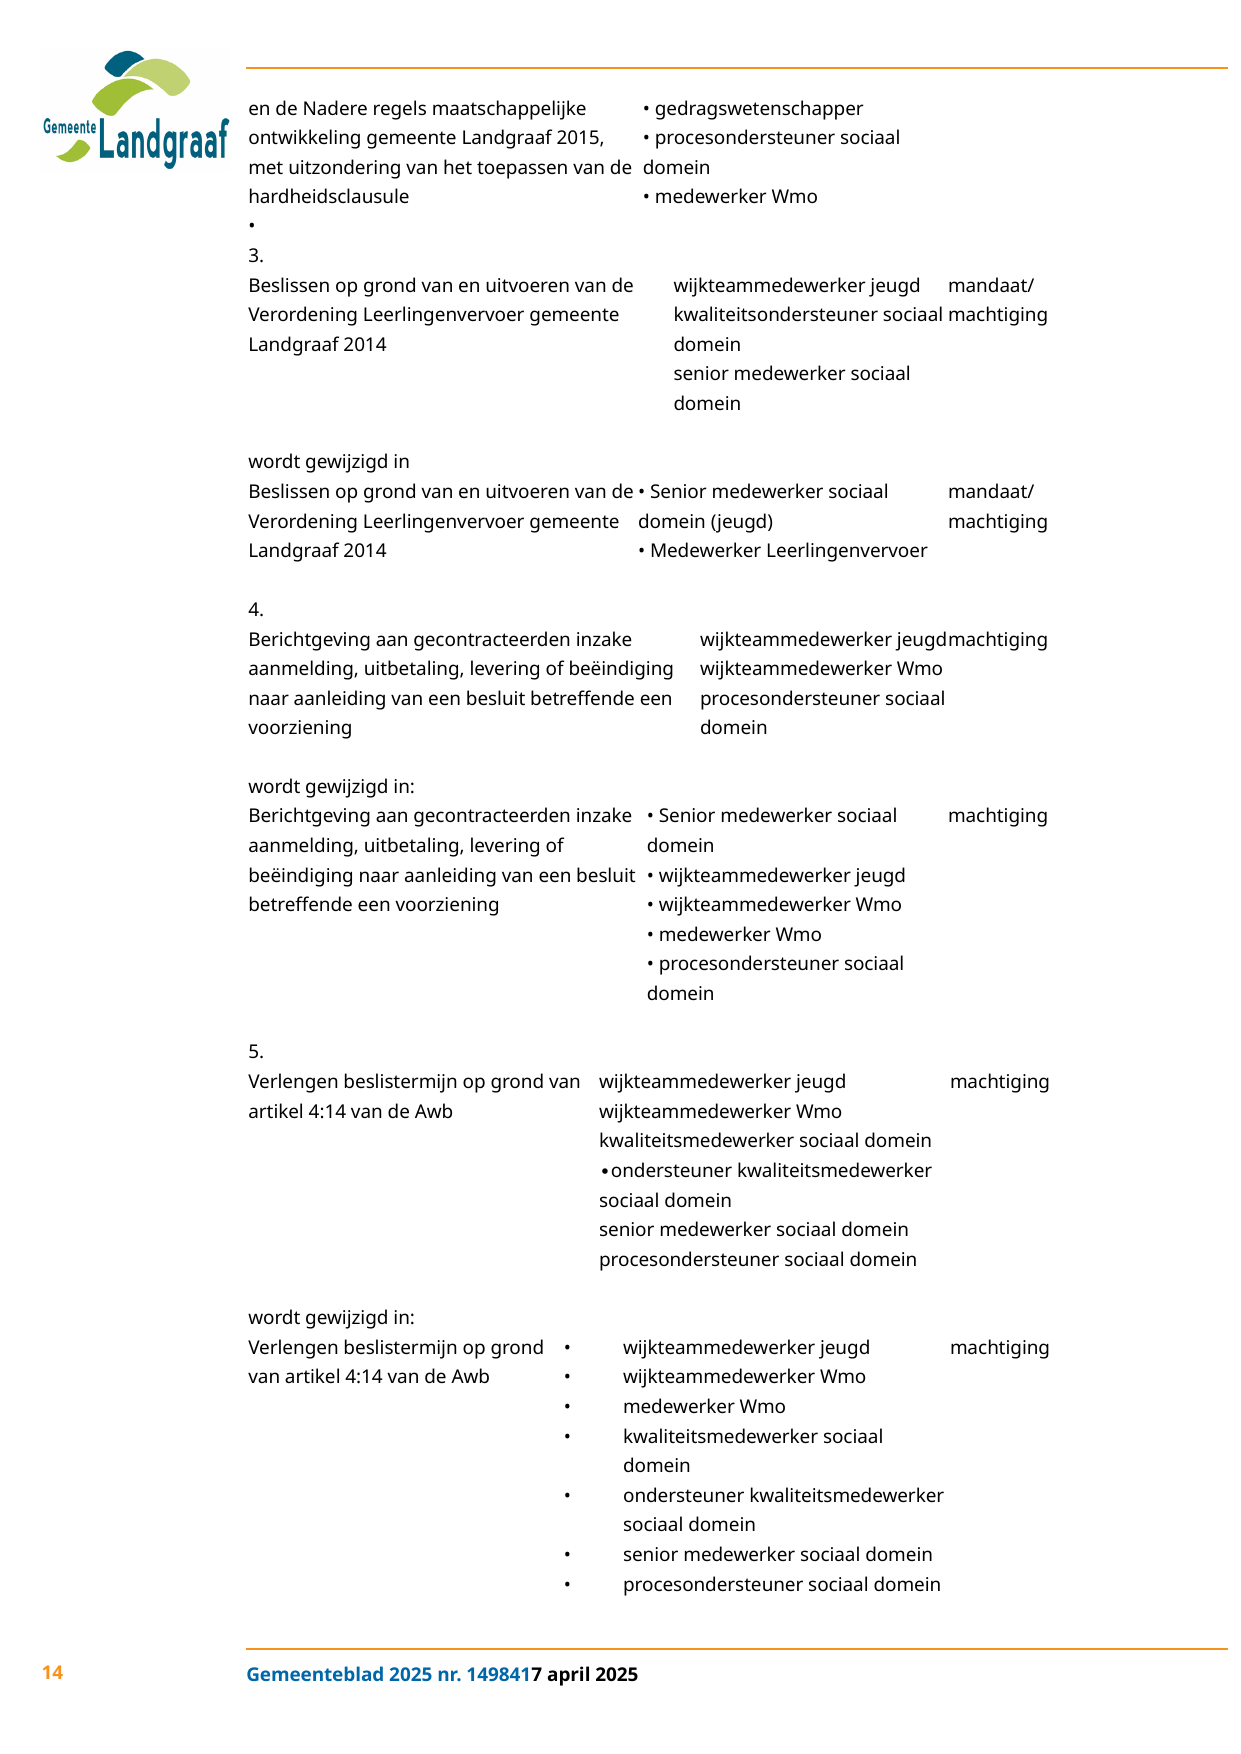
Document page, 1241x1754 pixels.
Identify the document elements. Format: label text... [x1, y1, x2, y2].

table_header mandaat/ machtiging [948, 478, 1152, 563]
table_header machtiging [948, 803, 1152, 1006]
table_header Berichtgeving aan gecontracteerden inzake aanmelding, uitbetaling, levering of beëindiging naar aanleiding van een besluit betreffende een voorziening [248, 803, 647, 1006]
table_header machtiging [950, 1334, 1152, 1597]
table_header Verlengen beslistermijn op grond van artikel 4:14 van de Awb [248, 1069, 599, 1272]
text 4. [248, 596, 1152, 622]
text wordt gewijzigd in [248, 449, 1152, 474]
table_header machtiging [950, 1069, 1152, 1272]
picture [41, 47, 231, 172]
table_header Beslissen op grond van en uitvoeren van de Verordening Leerlingenvervoer gemeente Landgraaf 2014 [248, 272, 673, 416]
table_header • Senior medewerker sociaal domein • wijkteammedewerker jeugd • wijkteammedewerker Wmo • medewerker Wmo • procesondersteuner sociaal domein [647, 803, 948, 1006]
text 5. [248, 1039, 1152, 1064]
table_header machtiging [948, 626, 1152, 740]
text • [248, 212, 1152, 238]
text wordt gewijzigd in: [248, 1304, 1152, 1330]
table_header Verlengen beslistermijn op grond van artikel 4:14 van de Awb [248, 1334, 564, 1597]
table_header wijkteammedewerker jeugd kwaliteitsondersteuner sociaal domein senior medewerker sociaal domein [673, 272, 948, 416]
table_header • Senior medewerker sociaal domein (jeugd) • Medewerker Leerlingenvervoer [638, 478, 948, 563]
text wordt gewijzigd in: [248, 773, 1152, 799]
table_header [950, 95, 1152, 209]
table_header mandaat/ machtiging [948, 272, 1152, 416]
table_header en de Nadere regels maatschappelijke ontwikkeling gemeente Landgraaf 2015, met uitzondering van het toepassen van de hardheidsclausule [248, 95, 643, 209]
text 3. [248, 242, 1152, 268]
table_header • gedragswetenschapper • procesondersteuner sociaal domein • medewerker Wmo [643, 95, 950, 209]
table_header wijkteammedewerker jeugd wijkteammedewerker Wmo medewerker Wmo kwaliteitsmedewerker sociaal domein ondersteuner kwaliteitsmedewerker sociaal domein senior medewerker sociaal domein procesondersteuner sociaal domein [564, 1334, 950, 1597]
table_header wijkteammedewerker jeugd wijkteammedewerker Wmo procesondersteuner sociaal domein [700, 626, 948, 740]
table_header Berichtgeving aan gecontracteerden inzake aanmelding, uitbetaling, levering of beëindiging naar aanleiding van een besluit betreffende een voorziening [248, 626, 700, 740]
table_header Beslissen op grond van en uitvoeren van de Verordening Leerlingenvervoer gemeente Landgraaf 2014 [248, 478, 638, 563]
table_header wijkteammedewerker jeugd wijkteammedewerker Wmo kwaliteitsmedewerker sociaal domein ∙ondersteuner kwaliteitsmedewerker sociaal domein senior medewerker sociaal domein procesondersteuner sociaal domein [599, 1069, 950, 1272]
